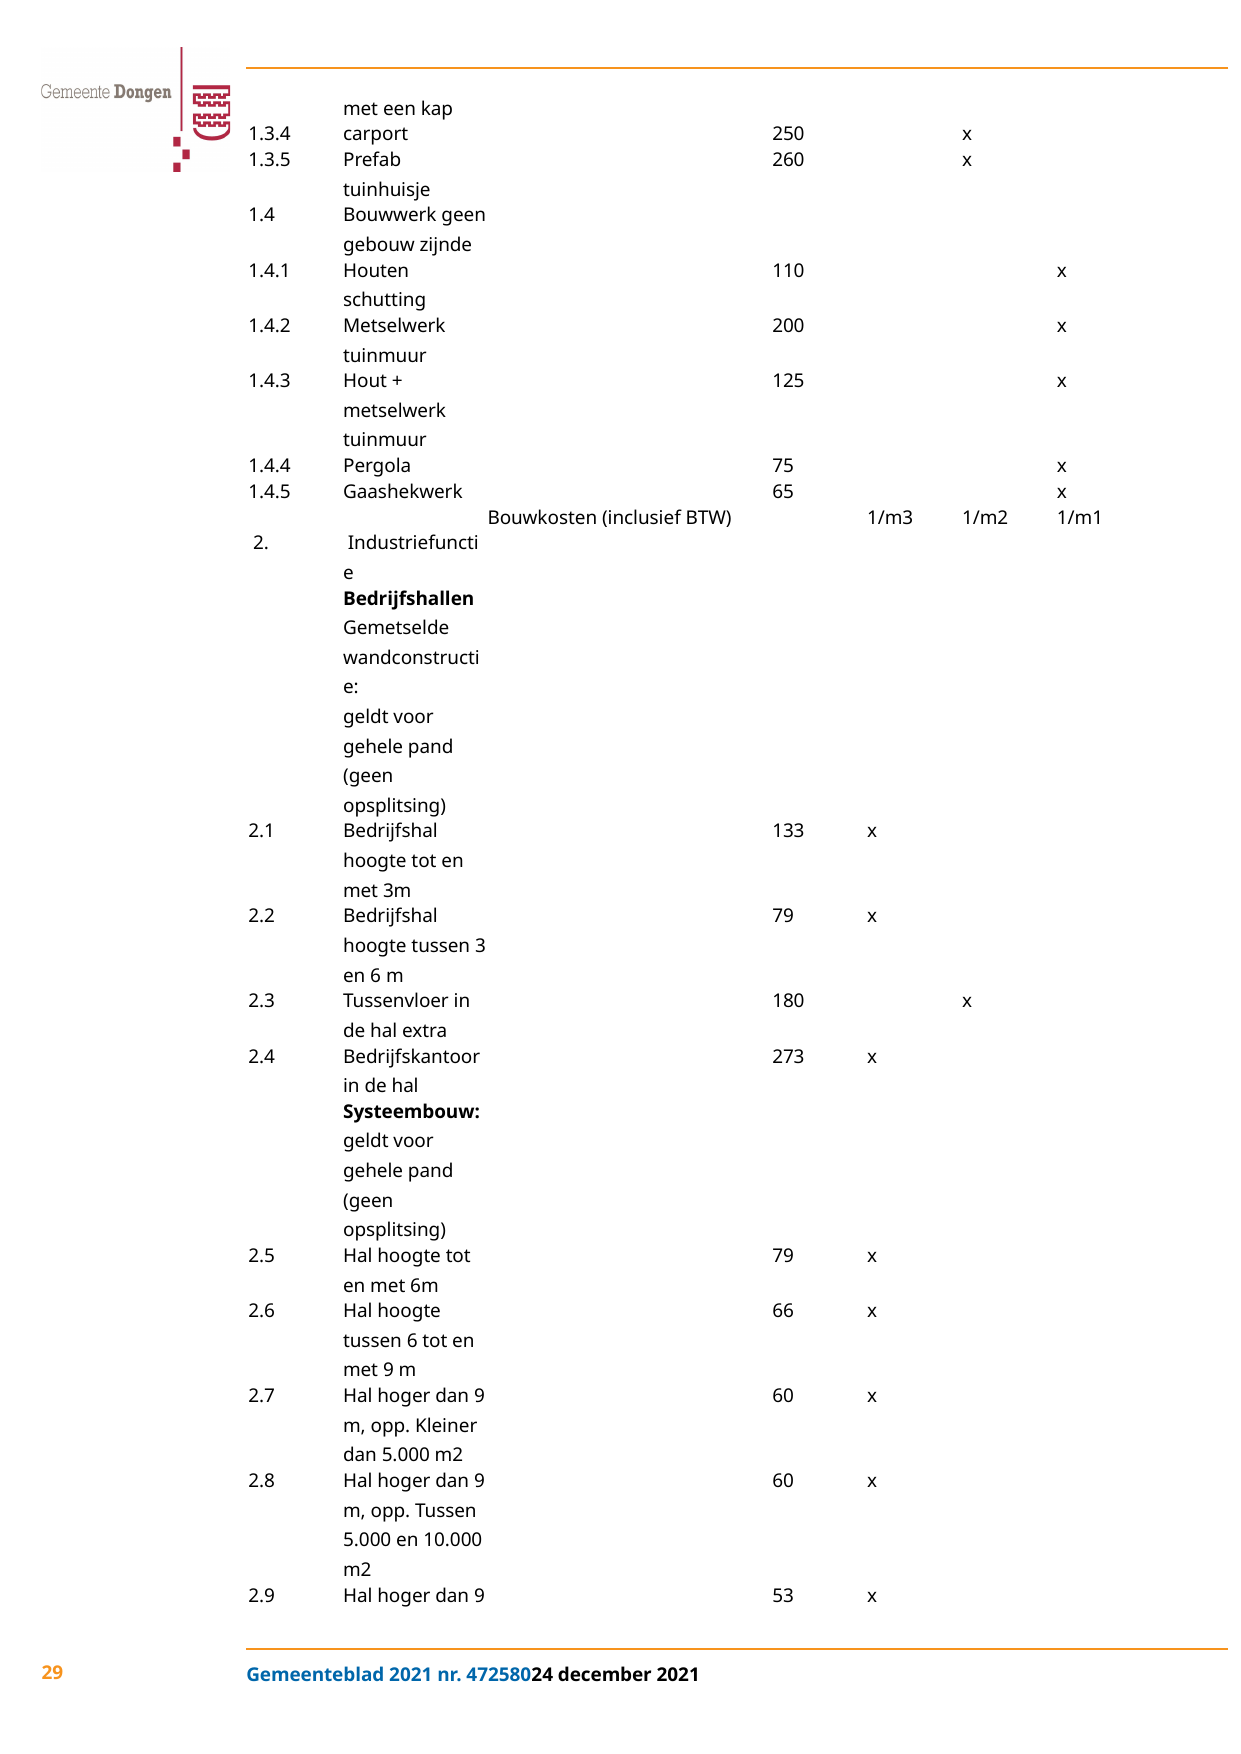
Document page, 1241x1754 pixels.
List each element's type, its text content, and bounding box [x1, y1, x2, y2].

table_cell x [962, 146, 1057, 202]
table_cell 2.8 [248, 1467, 343, 1582]
table_cell [487, 1467, 582, 1582]
table_cell [582, 1242, 677, 1297]
table_cell [1057, 202, 1152, 257]
table_cell [582, 453, 677, 478]
table_cell 250 [772, 121, 867, 146]
table_cell [487, 1383, 582, 1467]
table_cell 53 [772, 1582, 867, 1607]
table_cell Hal hoger dan 9 m, opp. Tussen 5.000 en 10.000 m2 [343, 1467, 487, 1582]
table_cell [962, 585, 1057, 818]
table_cell [772, 1098, 867, 1242]
table_cell [1057, 1383, 1152, 1467]
table_cell 2.1 [248, 818, 343, 903]
table_cell [677, 146, 772, 202]
table_cell 2. [248, 530, 343, 585]
table_cell [582, 1298, 677, 1382]
table_cell x [867, 1582, 962, 1607]
table_cell [582, 121, 677, 146]
table_cell Hal hoger dan 9 m, opp. Kleiner dan 5.000 m2 [343, 1383, 487, 1467]
table_cell Bedrijfshal hoogte tussen 3 en 6 m [343, 903, 487, 987]
picture [41, 47, 231, 172]
table_cell 110 [772, 257, 867, 312]
table_cell [248, 1098, 343, 1242]
table_cell [487, 257, 582, 312]
table_cell x [1057, 368, 1152, 452]
table_cell [1057, 1242, 1152, 1297]
table_cell [582, 202, 677, 257]
table_cell [677, 453, 772, 478]
table_cell Bouwkosten (inclusief BTW) [487, 504, 867, 529]
table_cell x [962, 121, 1057, 146]
table_cell 65 [772, 478, 867, 504]
table_cell x [867, 903, 962, 987]
table_cell [677, 1298, 772, 1382]
table_cell x [1057, 257, 1152, 312]
table_cell Hal hoger dan 9 [343, 1582, 487, 1607]
table_cell 1.4.3 [248, 368, 343, 452]
table_cell [582, 1098, 677, 1242]
table_cell [962, 818, 1057, 903]
table_cell [677, 1383, 772, 1467]
table_cell [867, 453, 962, 478]
table_cell [962, 1383, 1057, 1467]
table_cell Bouwwerk geen gebouw zijnde [343, 202, 487, 257]
table_cell [1057, 1043, 1152, 1098]
table_cell [677, 818, 772, 903]
table_cell [487, 478, 582, 504]
table_cell Houten schutting [343, 257, 487, 312]
table_cell Prefab tuinhuisje [343, 146, 487, 202]
table_cell [677, 1043, 772, 1098]
table_cell [487, 1298, 582, 1382]
table_cell [1057, 818, 1152, 903]
table_cell 75 [772, 453, 867, 478]
table_cell met een kap [343, 95, 487, 121]
table_cell [1057, 1098, 1152, 1242]
table_cell [867, 988, 962, 1043]
table_cell [582, 903, 677, 987]
table_cell [867, 478, 962, 504]
table_cell [248, 504, 343, 529]
table_cell [582, 1582, 677, 1607]
table_cell [343, 504, 487, 529]
table_cell [487, 146, 582, 202]
table_cell 60 [772, 1383, 867, 1467]
table_cell 125 [772, 368, 867, 452]
table_cell [962, 530, 1057, 585]
table_cell x [1057, 478, 1152, 504]
table_cell [487, 530, 582, 585]
table_cell 260 [772, 146, 867, 202]
table_cell [582, 1043, 677, 1098]
table_cell 1.4 [248, 202, 343, 257]
table_cell [677, 1098, 772, 1242]
table_cell [962, 1098, 1057, 1242]
table_cell [867, 146, 962, 202]
table_cell [867, 257, 962, 312]
table_cell [867, 312, 962, 367]
table_cell x [962, 988, 1057, 1043]
table_cell [487, 988, 582, 1043]
table_cell [677, 903, 772, 987]
table_cell [582, 312, 677, 367]
table_cell [582, 1467, 677, 1582]
table_cell x [1057, 453, 1152, 478]
table_cell [487, 1242, 582, 1297]
table_cell 1/m2 [962, 504, 1057, 529]
table_cell [867, 368, 962, 452]
table_cell Metselwerk tuinmuur [343, 312, 487, 367]
table_cell [962, 1298, 1057, 1382]
table_cell 1/m1 [1057, 504, 1152, 529]
table_cell 133 [772, 818, 867, 903]
table_cell [1057, 146, 1152, 202]
table_cell [677, 257, 772, 312]
table_cell [582, 478, 677, 504]
table_cell [867, 95, 962, 121]
table_cell 1.4.1 [248, 257, 343, 312]
table_cell [1057, 903, 1152, 987]
table_cell [677, 95, 772, 121]
table_cell [962, 478, 1057, 504]
table_cell [582, 368, 677, 452]
table_cell 1/m3 [867, 504, 962, 529]
table_cell [487, 1098, 582, 1242]
table_cell 1.3.5 [248, 146, 343, 202]
table_cell [677, 1582, 772, 1607]
table_cell 1.3.4 [248, 121, 343, 146]
table_cell Tussenvloer in de hal extra [343, 988, 487, 1043]
table_cell 200 [772, 312, 867, 367]
table_cell [962, 202, 1057, 257]
table_cell 79 [772, 1242, 867, 1297]
table_cell 2.3 [248, 988, 343, 1043]
table_cell x [867, 1467, 962, 1582]
table_cell [962, 1467, 1057, 1582]
table_cell [867, 585, 962, 818]
table_cell [487, 202, 582, 257]
table_cell [487, 312, 582, 367]
table_cell [487, 368, 582, 452]
table_cell [582, 1383, 677, 1467]
table_cell 2.2 [248, 903, 343, 987]
table_cell [677, 312, 772, 367]
table_cell [1057, 988, 1152, 1043]
table_cell [582, 818, 677, 903]
table_cell Bedrijfskantoor in de hal [343, 1043, 487, 1098]
table_cell [677, 585, 772, 818]
table_cell Bedrijfshal hoogte tot en met 3m [343, 818, 487, 903]
table_cell [962, 903, 1057, 987]
table_cell [867, 202, 962, 257]
table_cell [772, 530, 867, 585]
table_cell [487, 453, 582, 478]
table_cell 1.4.4 [248, 453, 343, 478]
table_cell [1057, 1298, 1152, 1382]
table_cell 1.4.2 [248, 312, 343, 367]
table_cell [1057, 1582, 1152, 1607]
table_cell [772, 202, 867, 257]
table_cell x [867, 1242, 962, 1297]
table_cell [1057, 1467, 1152, 1582]
table_cell 1.4.5 [248, 478, 343, 504]
table_cell Bedrijfshallen Gemetselde wandconstructie: geldt voor gehele pand (geen opsplitsing) [343, 585, 487, 818]
table_cell [487, 818, 582, 903]
table_cell [677, 1467, 772, 1582]
table_cell [248, 585, 343, 818]
table_cell [867, 530, 962, 585]
table_cell 60 [772, 1467, 867, 1582]
table_cell 66 [772, 1298, 867, 1382]
table_cell x [867, 818, 962, 903]
table_cell [1057, 530, 1152, 585]
table_cell 79 [772, 903, 867, 987]
table_cell Hal hoogte tot en met 6m [343, 1242, 487, 1297]
table_cell [962, 312, 1057, 367]
table_cell [677, 530, 772, 585]
table_cell [487, 1582, 582, 1607]
table_cell [677, 368, 772, 452]
table_cell [487, 121, 582, 146]
table_cell 2.4 [248, 1043, 343, 1098]
table_cell Pergola [343, 453, 487, 478]
table_cell 2.7 [248, 1383, 343, 1467]
table_cell [582, 257, 677, 312]
table_cell [487, 585, 582, 818]
table_cell [1057, 95, 1152, 121]
table_cell [487, 1043, 582, 1098]
table_cell x [867, 1043, 962, 1098]
table_cell [677, 988, 772, 1043]
table_cell 180 [772, 988, 867, 1043]
table_cell [772, 585, 867, 818]
table_cell Gaashekwerk [343, 478, 487, 504]
table_cell [582, 585, 677, 818]
table_cell [248, 95, 343, 121]
table_cell 273 [772, 1043, 867, 1098]
table_cell [962, 1242, 1057, 1297]
table_cell [487, 95, 582, 121]
table_cell [677, 202, 772, 257]
table_cell Industriefunctie [343, 530, 487, 585]
table_cell carport [343, 121, 487, 146]
table_cell [962, 1582, 1057, 1607]
table_cell 2.5 [248, 1242, 343, 1297]
table_cell [582, 530, 677, 585]
table_cell [677, 121, 772, 146]
table_cell 2.9 [248, 1582, 343, 1607]
table_cell [677, 478, 772, 504]
table_cell [772, 95, 867, 121]
table_cell [582, 988, 677, 1043]
table_cell [487, 903, 582, 987]
table_cell Hout + metselwerk tuinmuur [343, 368, 487, 452]
table_cell [962, 257, 1057, 312]
table_cell [962, 95, 1057, 121]
table_cell [582, 95, 677, 121]
table_cell [962, 1043, 1057, 1098]
table_cell [1057, 121, 1152, 146]
table_cell [582, 146, 677, 202]
table_cell [677, 1242, 772, 1297]
table_cell x [867, 1298, 962, 1382]
table_cell x [1057, 312, 1152, 367]
table_cell [962, 453, 1057, 478]
table_cell [867, 1098, 962, 1242]
table_cell x [867, 1383, 962, 1467]
table_cell [962, 368, 1057, 452]
table_cell Systeembouw: geldt voor gehele pand (geen opsplitsing) [343, 1098, 487, 1242]
table_cell 2.6 [248, 1298, 343, 1382]
table_cell [867, 121, 962, 146]
table_cell Hal hoogte tussen 6 tot en met 9 m [343, 1298, 487, 1382]
table_cell [1057, 585, 1152, 818]
